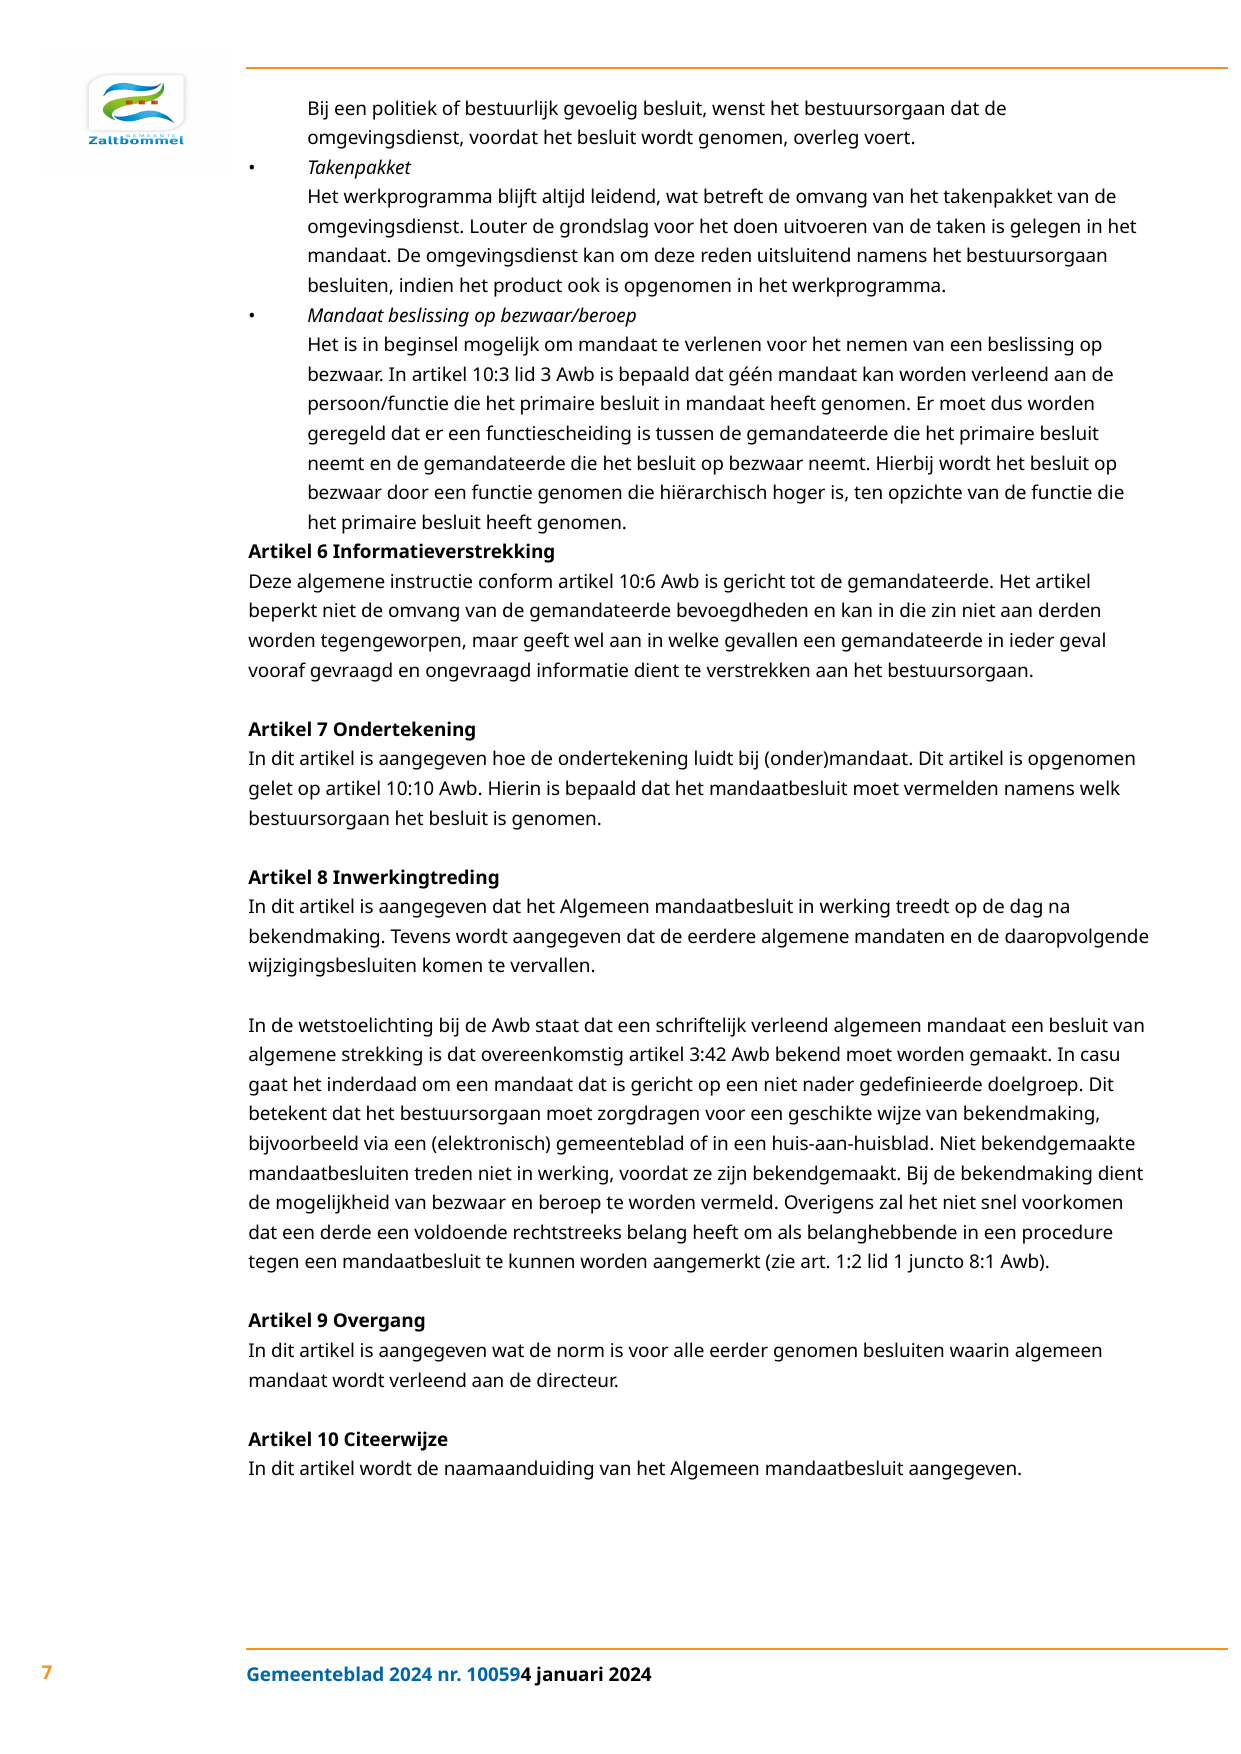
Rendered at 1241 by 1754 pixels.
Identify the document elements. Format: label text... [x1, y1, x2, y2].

text In dit artikel is aangegeven hoe de ondertekening luidt bij (onder)mandaat. Dit artikel is opgenomen gelet op artikel 10:10 Awb. Hierin is bepaald dat het mandaatbesluit moet vermelden namens welk bestuursorgaan het besluit is genomen. [248, 746, 1152, 831]
list Bij een politiek of bestuurlijk gevoelig besluit, wenst het bestuursorgaan dat de omgevingsdienst, voordat het besluit wordt genomen, overleg voert. [248, 95, 1152, 150]
text Artikel 7 Ondertekening [248, 716, 1152, 742]
list Takenpakket [248, 154, 1152, 180]
text Artikel 8 Inwerkingtreding [248, 864, 1152, 890]
text In dit artikel is aangegeven wat de norm is voor alle eerder genomen besluiten waarin algemeen mandaat wordt verleend aan de directeur. [248, 1337, 1152, 1393]
list Mandaat beslissing op bezwaar/beroep [248, 302, 1152, 328]
text In dit artikel wordt de naamaanduiding van het Algemeen mandaatbesluit aangegeven. [248, 1456, 1152, 1481]
text Deze algemene instructie conform artikel 10:6 Awb is gericht tot de gemandateerde. Het artikel beperkt niet de omvang van de gemandateerde bevoegdheden en kan in die zin niet aan derden worden tegengeworpen, maar geeft wel aan in welke gevallen een gemandateerde in ieder geval vooraf gevraagd en ongevraagd informatie dient te verstrekken aan het bestuursorgaan. [248, 568, 1152, 683]
picture [41, 47, 231, 172]
text Artikel 6 Informatieverstrekking [248, 538, 1152, 564]
text In dit artikel is aangegeven dat het Algemeen mandaatbesluit in werking treedt op de dag na bekendmaking. Tevens wordt aangegeven dat de eerdere algemene mandaten en de daaropvolgende wijzigingsbesluiten komen te vervallen. [248, 893, 1152, 978]
list Het werkprogramma blijft altijd leidend, wat betreft de omvang van het takenpakket van de omgevingsdienst. Louter de grondslag voor het doen uitvoeren van de taken is gelegen in het mandaat. De omgevingsdienst kan om deze reden uitsluitend namens het bestuursorgaan besluiten, indien het product ook is opgenomen in het werkprogramma. [248, 183, 1152, 298]
list Het is in beginsel mogelijk om mandaat te verlenen voor het nemen van een beslissing op bezwaar. In artikel 10:3 lid 3 Awb is bepaald dat géén mandaat kan worden verleend aan de persoon/functie die het primaire besluit in mandaat heeft genomen. Er moet dus worden geregeld dat er een functiescheiding is tussen de gemandateerde die het primaire besluit neemt en de gemandateerde die het besluit op bezwaar neemt. Hierbij wordt het besluit op bezwaar door een functie genomen die hiërarchisch hoger is, ten opzichte van de functie die het primaire besluit heeft genomen. [248, 331, 1152, 535]
text Artikel 9 Overgang [248, 1308, 1152, 1333]
text In de wetstoelichting bij de Awb staat dat een schriftelijk verleend algemeen mandaat een besluit van algemene strekking is dat overeenkomstig artikel 3:42 Awb bekend moet worden gemaakt. In casu gaat het inderdaad om een mandaat dat is gericht op een niet nader gedefinieerde doelgroep. Dit betekent dat het bestuursorgaan moet zorgdragen voor een geschikte wijze van bekendmaking, bijvoorbeeld via een (elektronisch) gemeenteblad of in een huis-aan-huisblad. Niet bekendgemaakte mandaatbesluiten treden niet in werking, voordat ze zijn bekendgemaakt. Bij de bekendmaking dient de mogelijkheid van bezwaar en beroep te worden vermeld. Overigens zal het niet snel voorkomen dat een derde een voldoende rechtstreeks belang heeft om als belanghebbende in een procedure tegen een mandaatbesluit te kunnen worden aangemerkt (zie art. 1:2 lid 1 juncto 8:1 Awb). [248, 1012, 1152, 1274]
text Artikel 10 Citeerwijze [248, 1426, 1152, 1452]
